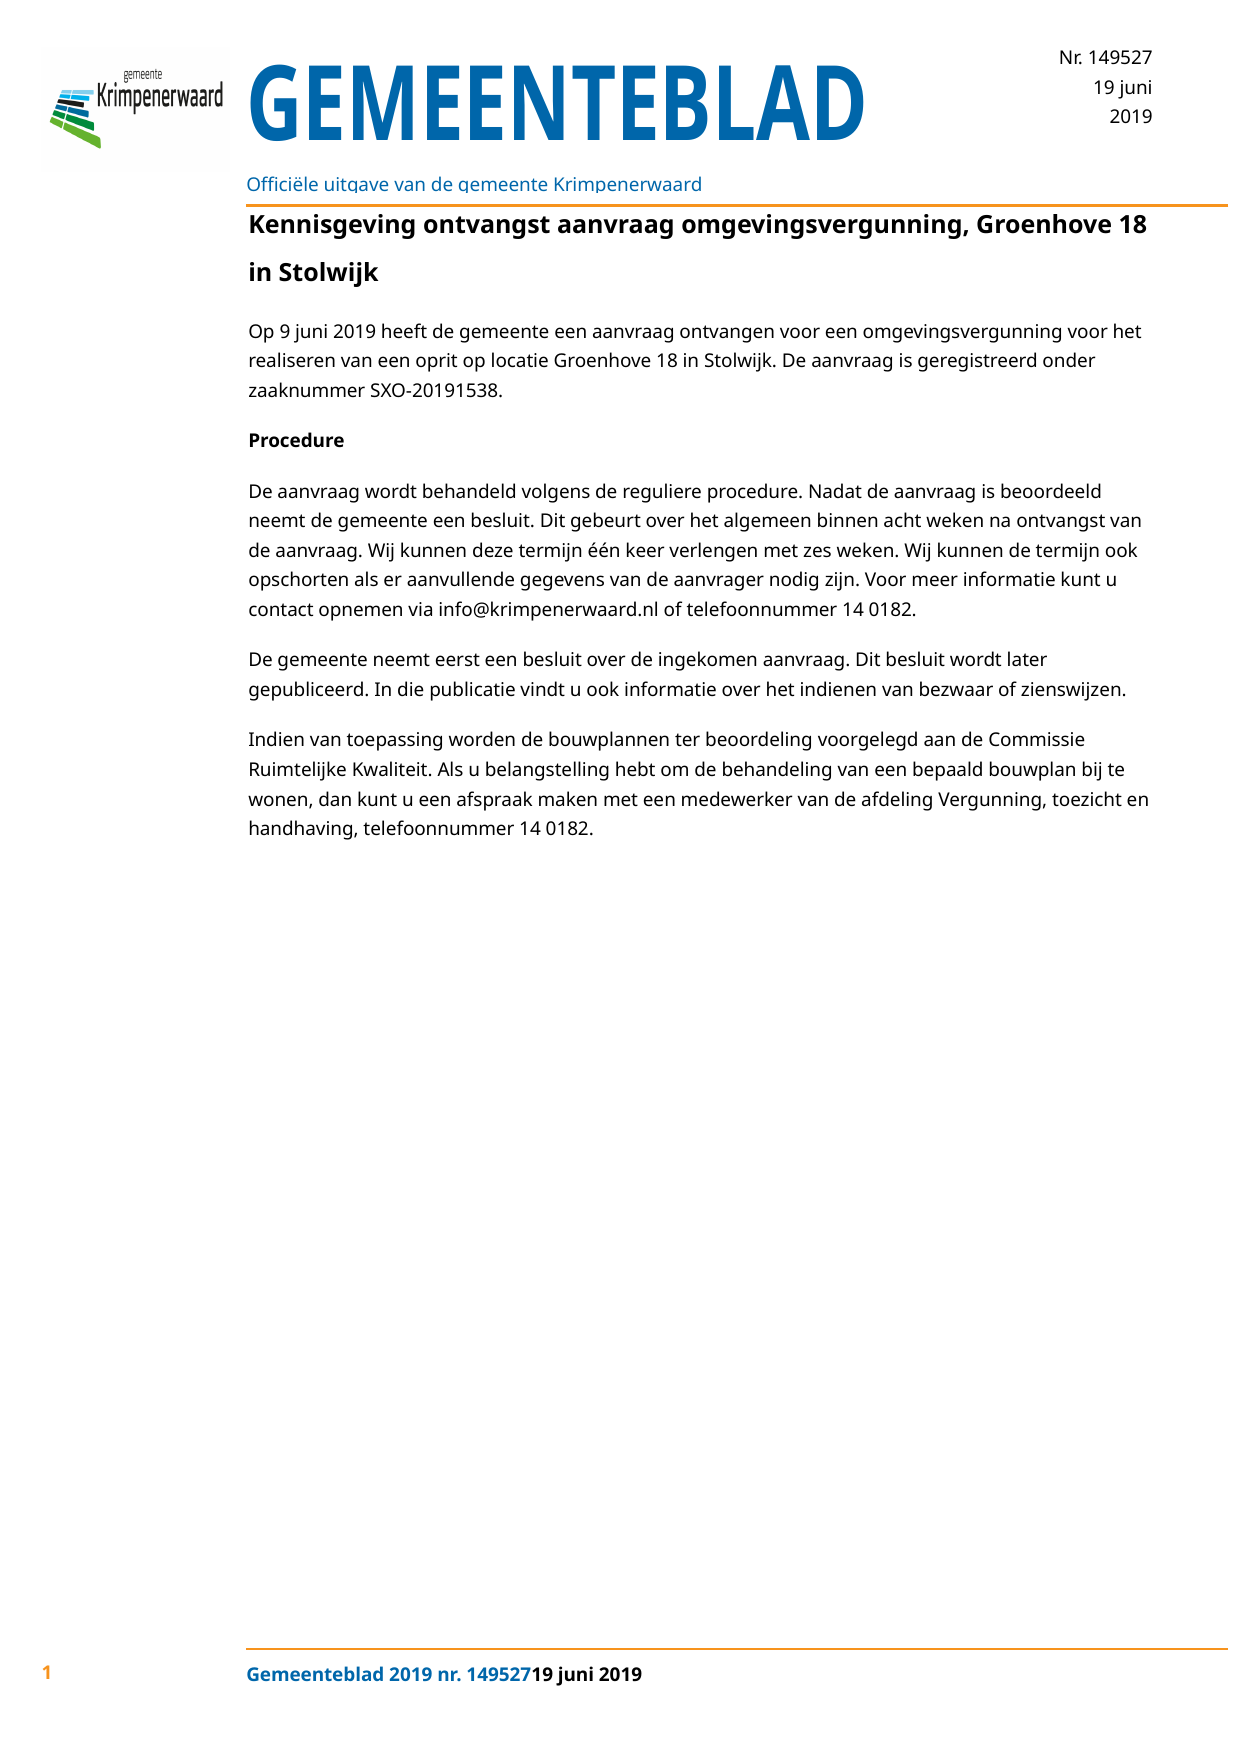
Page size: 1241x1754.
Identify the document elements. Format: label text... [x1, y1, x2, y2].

text Op 9 juni 2019 heeft de gemeente een aanvraag ontvangen voor een omgevingsvergunning voor het realiseren van een oprit op locatie Groenhove 18 in Stolwijk. De aanvraag is geregistreerd onder zaaknummer SXO-20191538. [248, 318, 1152, 403]
text De aanvraag wordt behandeld volgens de reguliere procedure. Nadat de aanvraag is beoordeeld neemt de gemeente een besluit. Dit gebeurt over het algemeen binnen acht weken na ontvangst van de aanvraag. Wij kunnen deze termijn één keer verlengen met zes weken. Wij kunnen de termijn ook opschorten als er aanvullende gegevens van de aanvrager nodig zijn. Voor meer informatie kunt u contact opnemen via info@krimpenerwaard.nl of telefoonnummer 14 0182. [248, 478, 1152, 622]
text Indien van toepassing worden de bouwplannen ter beoordeling voorgelegd aan de Commissie Ruimtelijke Kwaliteit. Als u belangstelling hebt om de behandeling van een bepaald bouwplan bij te wonen, dan kunt u een afspraak maken met een medewerker van de afdeling Vergunning, toezicht en handhaving, telefoonnummer 14 0182. [248, 727, 1152, 841]
text De gemeente neemt eerst een besluit over de ingekomen aanvraag. Dit besluit wordt later gepubliceerd. In die publicatie vindt u ook informatie over het indienen van bezwaar of zienswijzen. [248, 647, 1152, 702]
text Kennisgeving ontvangst aanvraag omgevingsvergunning, Groenhove 18 in Stolwijk [248, 207, 1152, 288]
text Procedure [248, 427, 1152, 453]
picture [41, 47, 231, 172]
